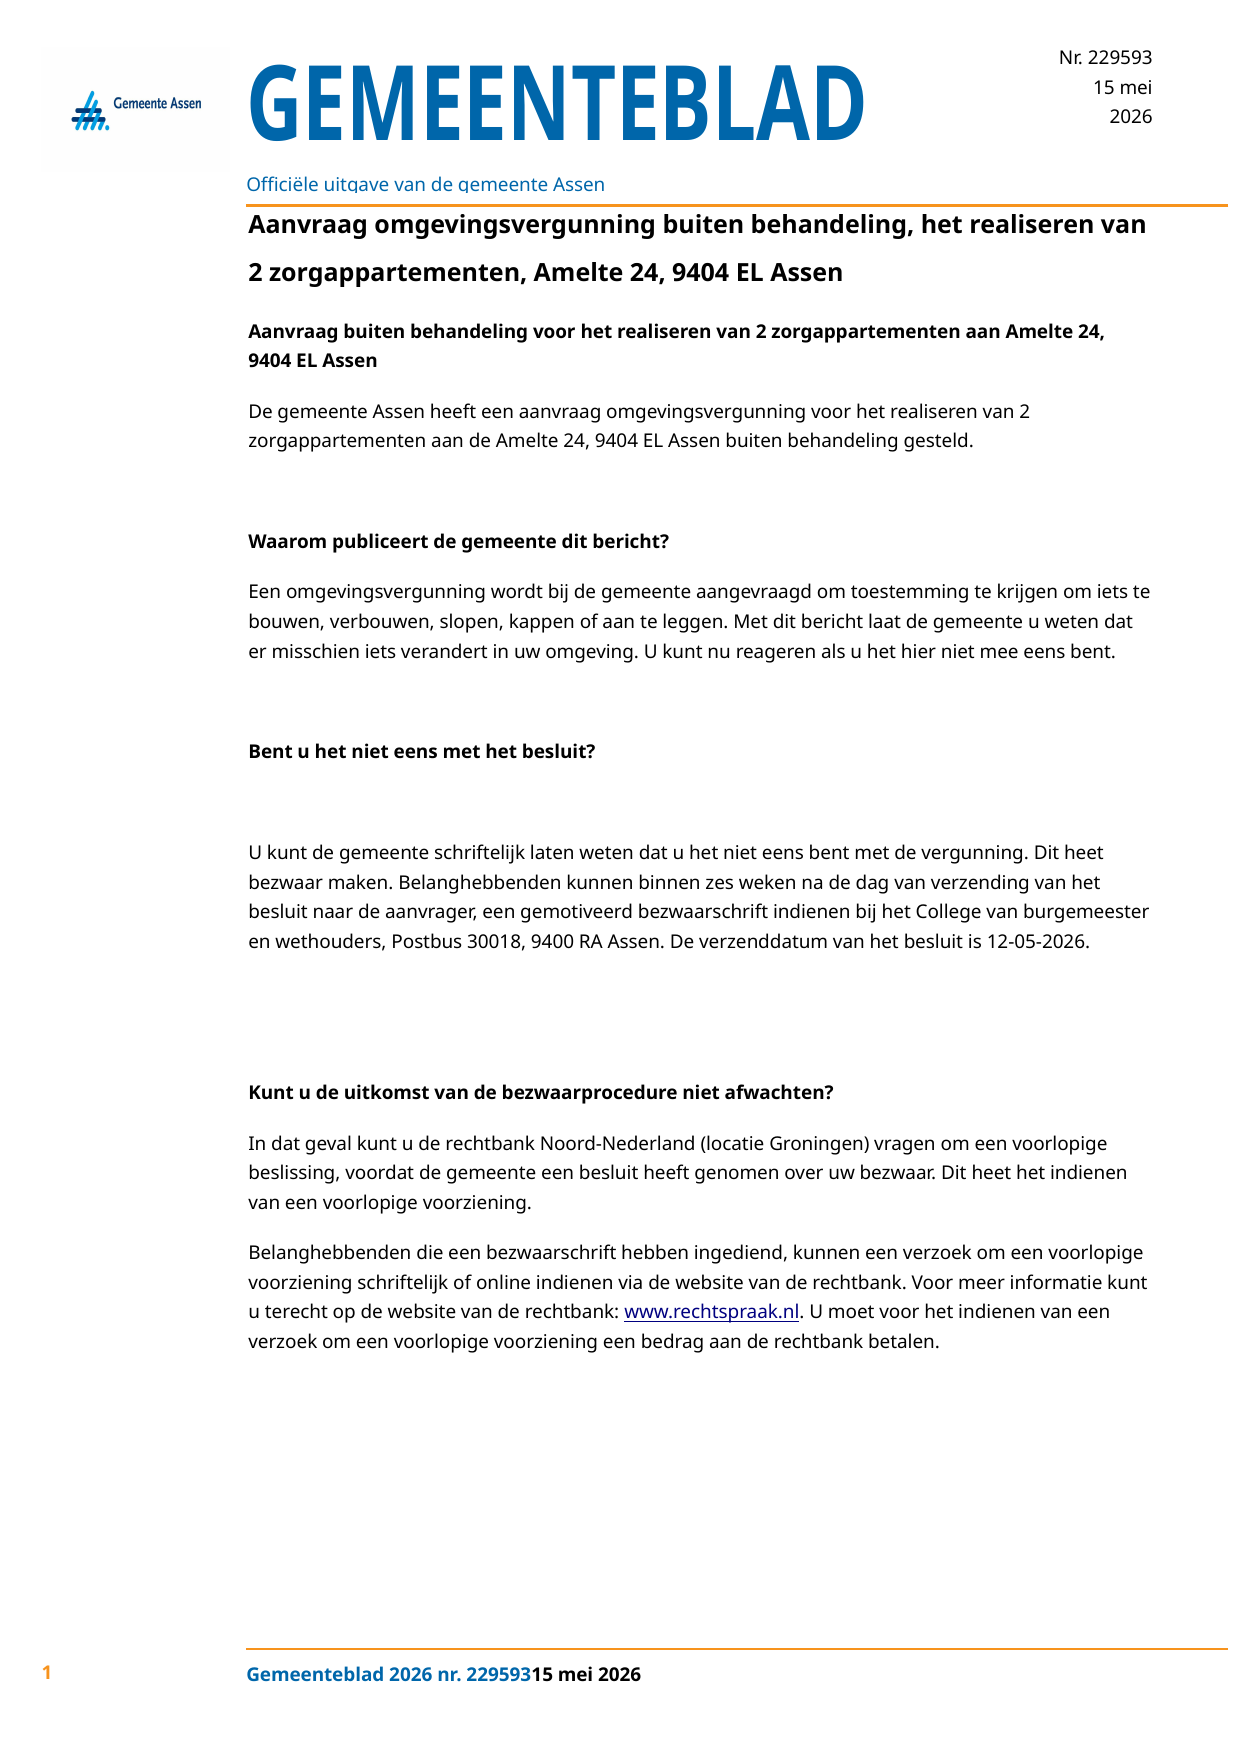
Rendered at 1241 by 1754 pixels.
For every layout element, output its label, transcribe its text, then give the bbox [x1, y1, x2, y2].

text Aanvraag omgevingsvergunning buiten behandeling, het realiseren van 2 zorgappartementen, Amelte 24, 9404 EL Assen [248, 207, 1152, 288]
text Een omgevingsvergunning wordt bij de gemeente aangevraagd om toestemming te krijgen om iets te bouwen, verbouwen, slopen, kappen of aan te leggen. Met dit bericht laat de gemeente u weten dat er misschien iets verandert in uw omgeving. U kunt nu reageren als u het hier niet mee eens bent. [248, 579, 1152, 664]
text Bent u het niet eens met het besluit? [248, 739, 1152, 764]
text Belanghebbenden die een bezwaarschrift hebben ingediend, kunnen een verzoek om een voorlopige voorziening schriftelijk of online indienen via de website van de rechtbank. Voor meer informatie kunt u terecht op de website van de rechtbank: www.rechtspraak.nl. U moet voor het indienen van een verzoek om een voorlopige voorziening een bedrag aan de rechtbank betalen. [248, 1239, 1152, 1354]
text U kunt de gemeente schriftelijk laten weten dat u het niet eens bent met de vergunning. Dit heet bezwaar maken. Belanghebbenden kunnen binnen zes weken na de dag van verzending van het besluit naar de aanvrager, een gemotiveerd bezwaarschrift indienen bij het College van burgemeester en wethouders, Postbus 30018, 9400 RA Assen. De verzenddatum van het besluit is 12-05-2026. [248, 839, 1152, 954]
text Waarom publiceert de gemeente dit bericht? [248, 528, 1152, 554]
picture [41, 47, 231, 172]
text In dat geval kunt u de rechtbank Noord-Nederland (locatie Groningen) vragen om een voorlopige beslissing, voordat de gemeente een besluit heeft genomen over uw bezwaar. Dit heet het indienen van een voorlopige voorziening. [248, 1130, 1152, 1215]
text Aanvraag buiten behandeling voor het realiseren van 2 zorgappartementen aan Amelte 24, 9404 EL Assen [248, 318, 1152, 373]
text De gemeente Assen heeft een aanvraag omgevingsvergunning voor het realiseren van 2 zorgappartementen aan de Amelte 24, 9404 EL Assen buiten behandeling gesteld. [248, 398, 1152, 453]
text Kunt u de uitkomst van de bezwaarprocedure niet afwachten? [248, 1079, 1152, 1105]
